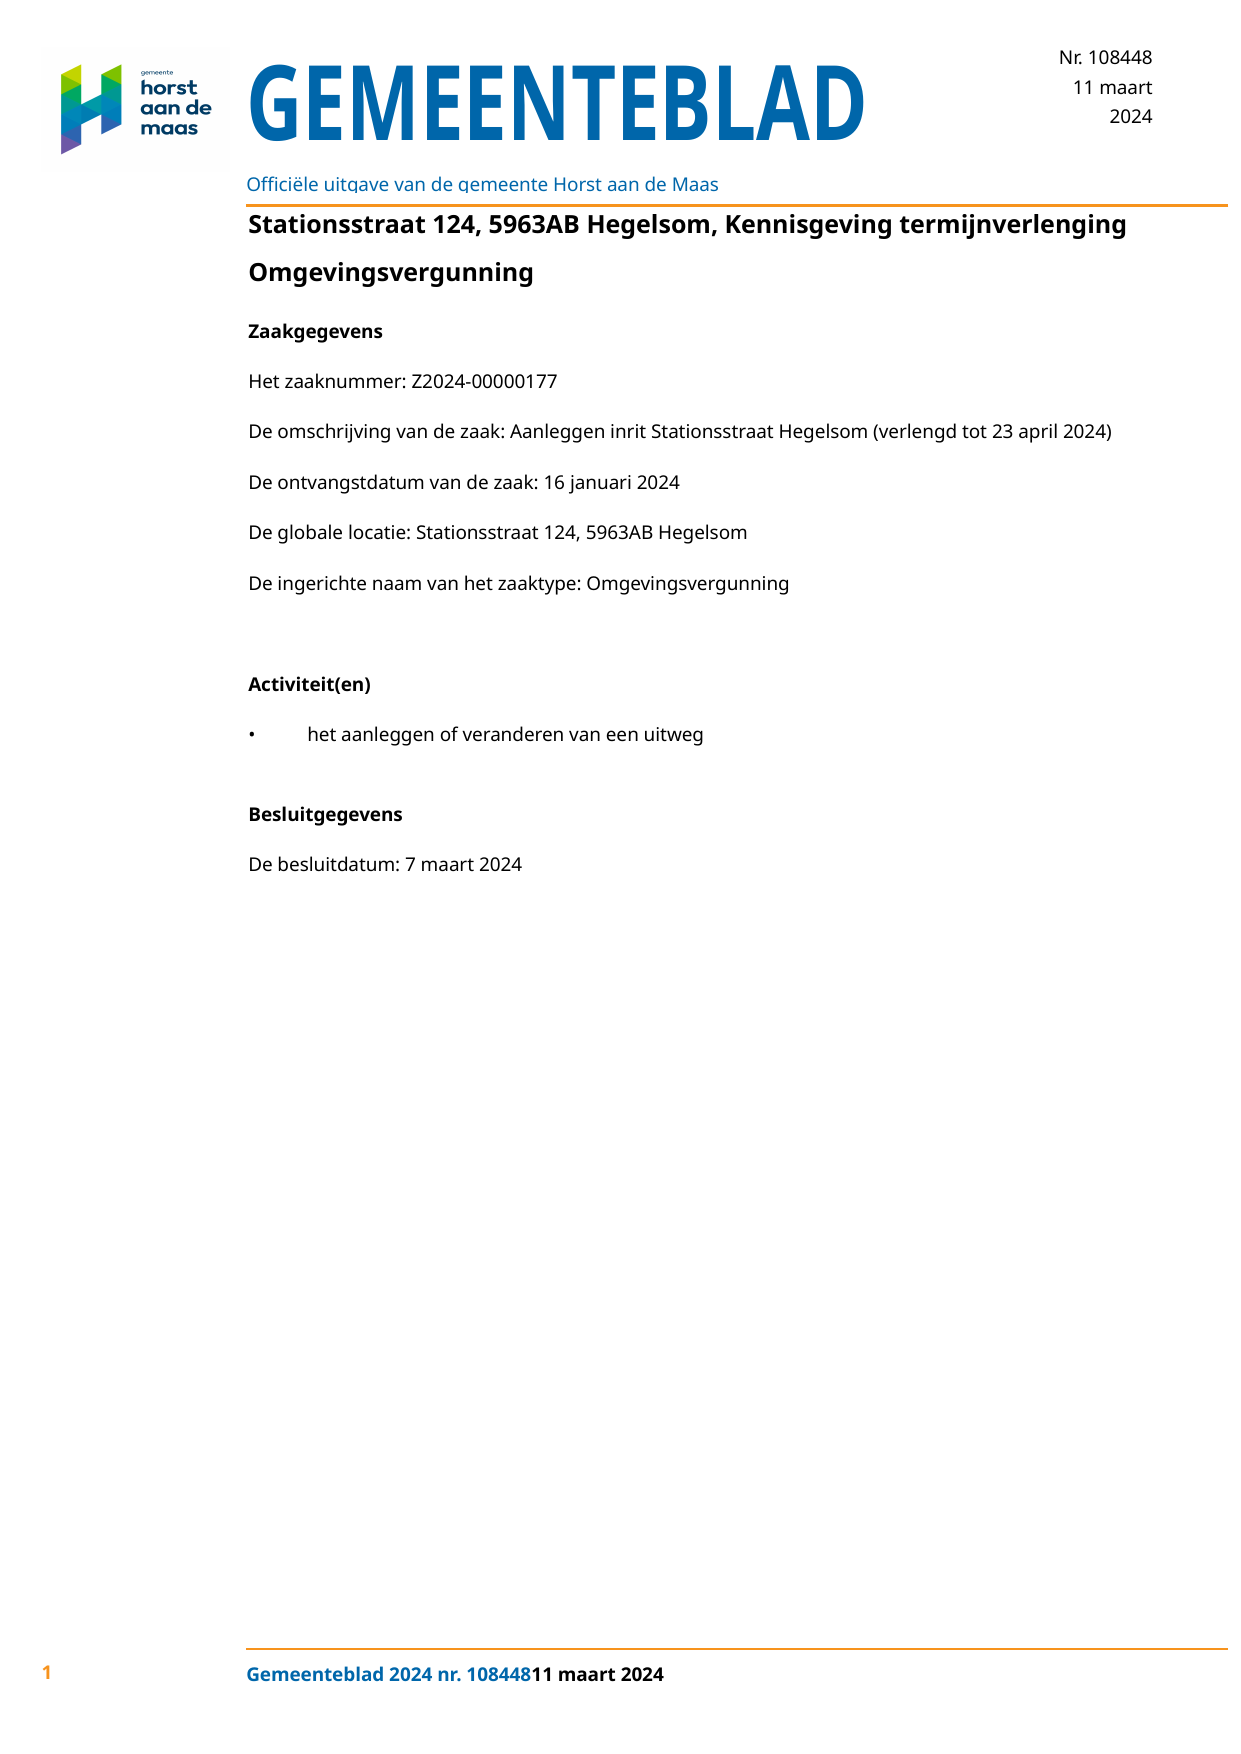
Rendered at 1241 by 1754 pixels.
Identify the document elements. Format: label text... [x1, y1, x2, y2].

picture [41, 47, 231, 172]
list het aanleggen of veranderen van een uitweg [248, 721, 1152, 747]
text Besluitgegevens [248, 801, 1152, 827]
text De ingerichte naam van het zaaktype: Omgevingsvergunning [248, 570, 1152, 596]
text Stationsstraat 124, 5963AB Hegelsom, Kennisgeving termijnverlenging Omgevingsvergunning [248, 207, 1152, 288]
text De globale locatie: Stationsstraat 124, 5963AB Hegelsom [248, 519, 1152, 545]
text De besluitdatum: 7 maart 2024 [248, 852, 1152, 877]
text Het zaaknummer: Z2024-00000177 [248, 368, 1152, 394]
text Activiteit(en) [248, 671, 1152, 697]
text De omschrijving van de zaak: Aanleggen inrit Stationsstraat Hegelsom (verlengd tot 23 april 2024) [248, 419, 1152, 444]
text Zaakgegevens [248, 318, 1152, 344]
text De ontvangstdatum van de zaak: 16 januari 2024 [248, 469, 1152, 495]
